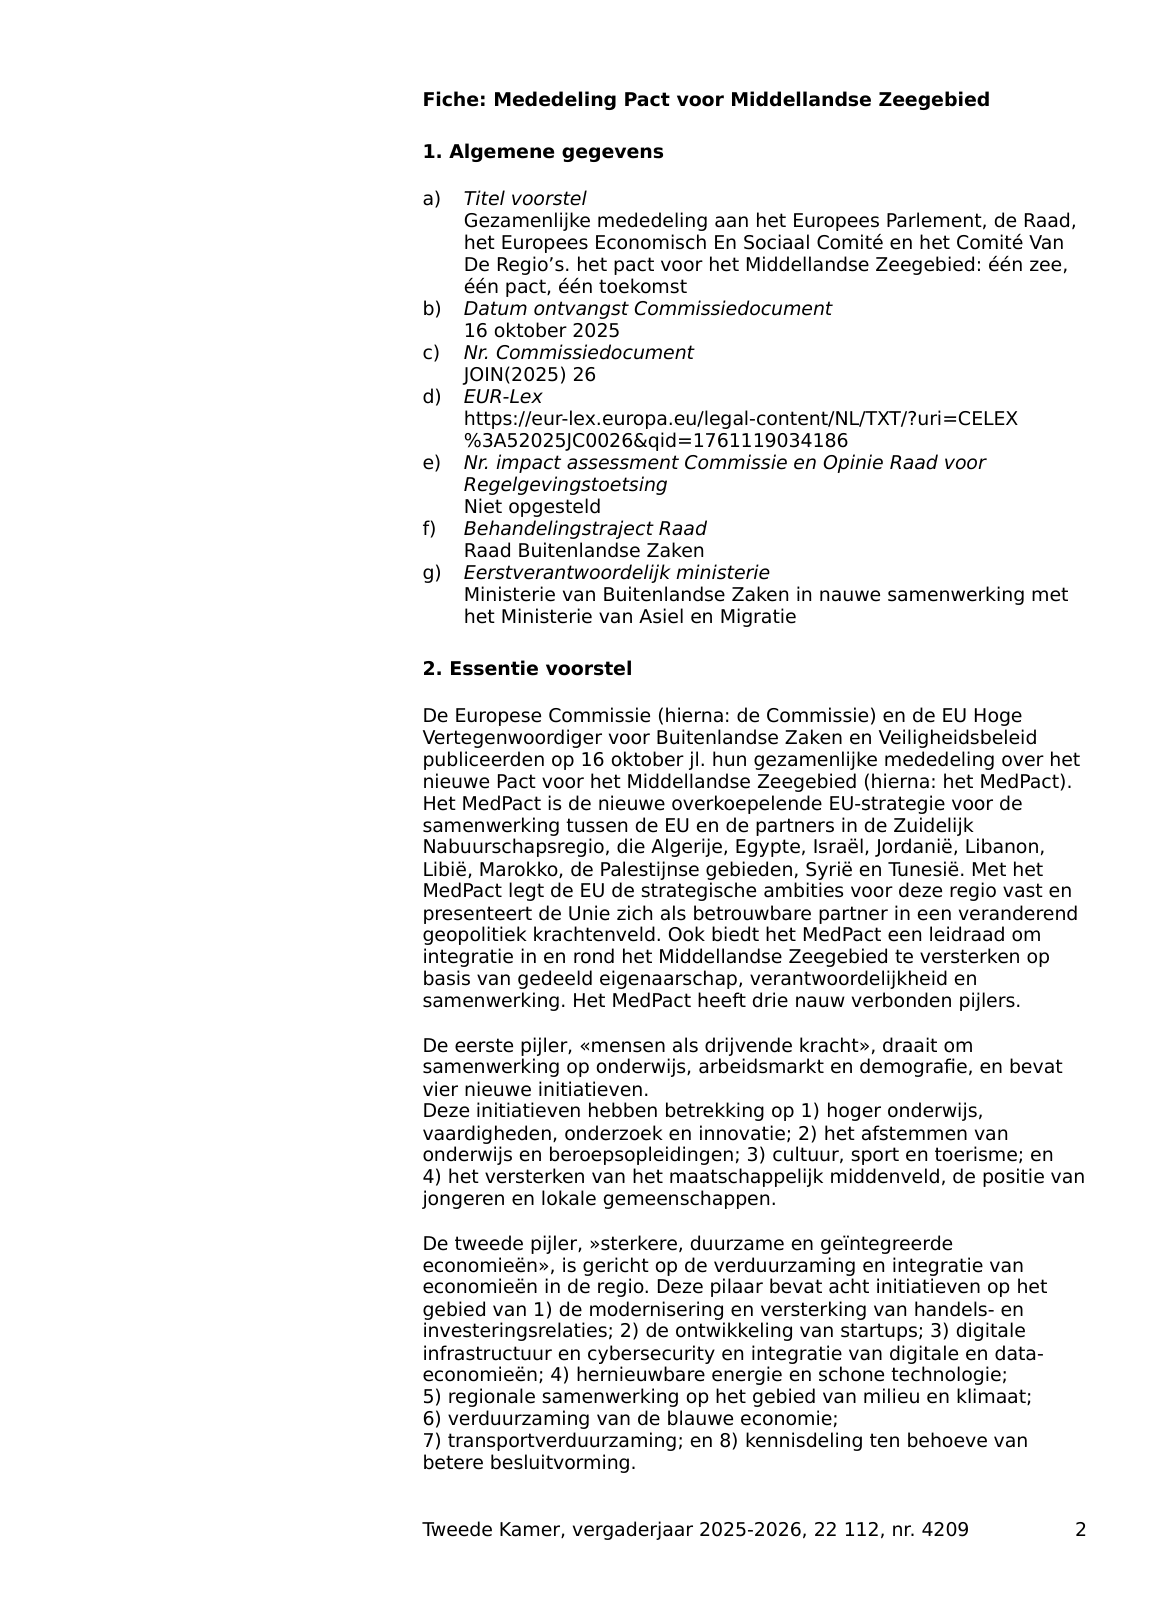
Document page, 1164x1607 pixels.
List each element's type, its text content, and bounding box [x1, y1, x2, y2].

text 16 oktober 2025 [464, 320, 1087, 342]
subtitle Fiche: Mededeling Pact voor Middellandse Zeegebied [422, 89, 1087, 111]
text Gezamenlijke mededeling aan het Europees Parlement, de Raad, het Europees Economisch En Sociaal Comité en het Comité Van De Regio’s. het pact voor het Middellandse Zeegebied: één zee, één pact, één toekomst [464, 210, 1087, 298]
text JOIN(2025) 26 [464, 364, 1087, 386]
subtitle 2. Essentie voorstel [422, 658, 1087, 679]
text De Europese Commissie (hierna: de Commissie) en de EU Hoge Vertegenwoordiger voor Buitenlandse Zaken en Veiligheidsbeleid publiceerden op 16 oktober jl. hun gezamenlijke mededeling over het nieuwe Pact voor het Middellandse Zeegebied (hierna: het MedPact). Het MedPact is de nieuwe overkoepelende EU-strategie voor de samenwerking tussen de EU en de partners in de Zuidelijk Nabuurschapsregio, die Algerije, Egypte, Israël, Jordanië, Libanon, Libië, Marokko, de Palestijnse gebieden, Syrië en Tunesië. Met het MedPact legt de EU de strategische ambities voor deze regio vast en presenteert de Unie zich als betrouwbare partner in een veranderend geopolitiek krachtenveld. Ook biedt het MedPact een leidraad om integratie in en rond het Middellandse Zeegebied te versterken op basis van gedeeld eigenaarschap, verantwoordelijkheid en samenwerking. Het MedPact heeft drie nauw verbonden pijlers. [422, 704, 1087, 1012]
text b) Datum ontvangst Commissiedocument [422, 298, 1087, 320]
text Raad Buitenlandse Zaken [464, 540, 1087, 562]
text e) Nr. impact assessment Commissie en Opinie Raad voor Regelgevingstoetsing [422, 452, 1087, 496]
text c) Nr. Commissiedocument [422, 342, 1087, 364]
text g) Eerstverantwoordelijk ministerie [422, 562, 1087, 584]
text https://eur-lex.europa.eu/legal-content/NL/TXT/?uri=CELEX%3A52025JC0026&qid=1761119034186 [464, 408, 1087, 452]
text Niet opgesteld [464, 496, 1087, 518]
text f) Behandelingstraject Raad [422, 518, 1087, 540]
text Deze initiatieven hebben betrekking op 1) hoger onderwijs, vaardigheden, onderzoek en innovatie; 2) het afstemmen van onderwijs en beroepsopleidingen; 3) cultuur, sport en toerisme; en 4) het versterken van het maatschappelijk middenveld, de positie van jongeren en lokale gemeenschappen. [422, 1100, 1087, 1210]
text d) EUR-Lex [422, 386, 1087, 408]
text De tweede pijler, »sterkere, duurzame en geïntegreerde economieën», is gericht op de verduurzaming en integratie van economieën in de regio. Deze pilaar bevat acht initiatieven op het gebied van 1) de modernisering en versterking van handels- en investeringsrelaties; 2) de ontwikkeling van startups; 3) digitale infrastructuur en cybersecurity en integratie van digitale en data-economieën; 4) hernieuwbare energie en schone technologie; 5) regionale samenwerking op het gebied van milieu en klimaat; 6) verduurzaming van de blauwe economie; 7) transportverduurzaming; en 8) kennisdeling ten behoeve van betere besluitvorming. [422, 1232, 1087, 1474]
text De eerste pijler, «mensen als drijvende kracht», draait om samenwerking op onderwijs, arbeidsmarkt en demografie, en bevat vier nieuwe initiatieven. [422, 1034, 1087, 1100]
text Ministerie van Buitenlandse Zaken in nauwe samenwerking met het Ministerie van Asiel en Migratie [464, 584, 1087, 628]
text a) Titel voorstel [422, 188, 1087, 210]
subtitle 1. Algemene gegevens [422, 141, 1087, 163]
